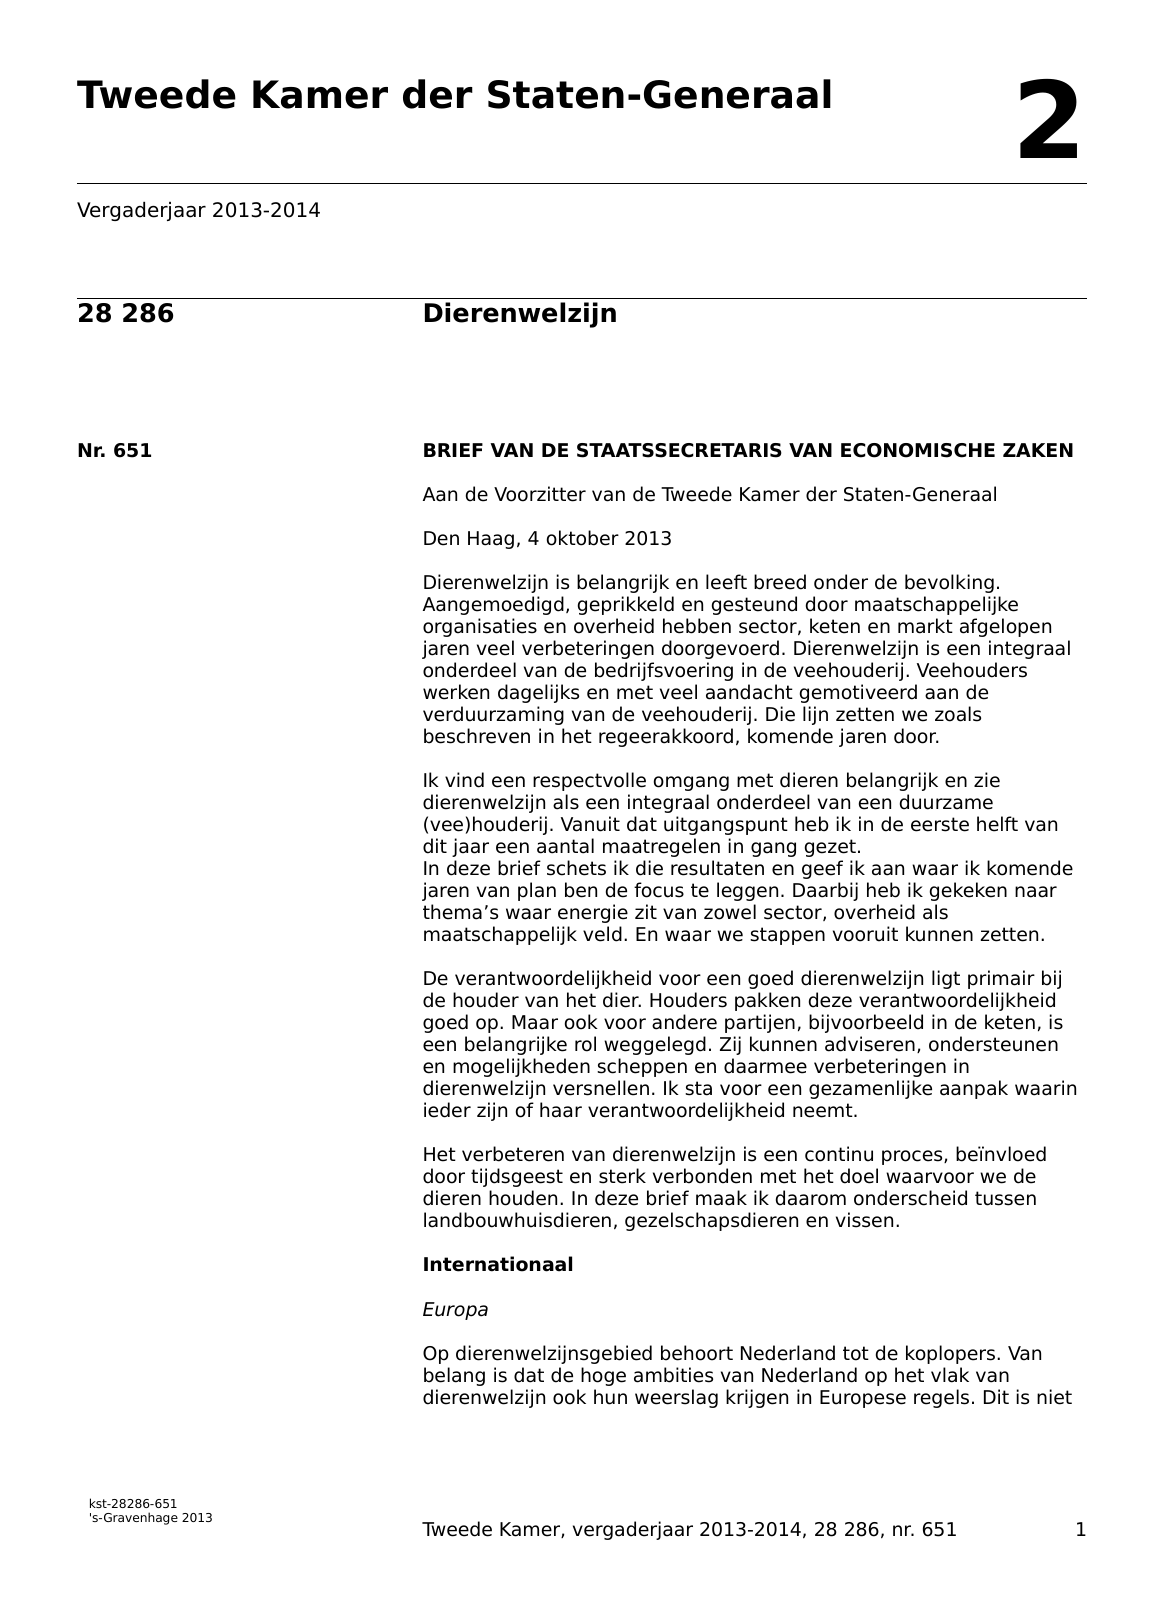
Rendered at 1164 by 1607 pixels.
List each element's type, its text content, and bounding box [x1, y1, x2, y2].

text Ik vind een respectvolle omgang met dieren belangrijk en zie dierenwelzijn als een integraal onderdeel van een duurzame (vee)houderij. Vanuit dat uitgangspunt heb ik in de eerste helft van dit jaar een aantal maatregelen in gang gezet. [422, 770, 1087, 858]
text In deze brief schets ik die resultaten en geef ik aan waar ik komende jaren van plan ben de focus te leggen. Daarbij heb ik gekeken naar thema’s waar energie zit van zowel sector, overheid als maatschappelijk veld. En waar we stappen vooruit kunnen zetten. [422, 858, 1087, 946]
text Den Haag, 4 oktober 2013 [422, 528, 1087, 550]
text Aan de Voorzitter van de Tweede Kamer der Staten-Generaal [422, 484, 1087, 506]
subtitle Europa [422, 1298, 1087, 1321]
text De verantwoordelijkheid voor een goed dierenwelzijn ligt primair bij de houder van het dier. Houders pakken deze verantwoordelijkheid goed op. Maar ook voor andere partijen, bijvoorbeeld in de keten, is een belangrijke rol weggelegd. Zij kunnen adviseren, ondersteunen en mogelijkheden scheppen en daarmee verbeteringen in dierenwelzijn versnellen. Ik sta voor een gezamenlijke aanpak waarin ieder zijn of haar verantwoordelijkheid neemt. [422, 968, 1087, 1122]
text Dierenwelzijn is belangrijk en leeft breed onder de bevolking. Aangemoedigd, geprikkeld en gesteund door maatschappelijke organisaties en overheid hebben sector, keten en markt afgelopen jaren veel verbeteringen doorgevoerd. Dierenwelzijn is een integraal onderdeel van de bedrijfsvoering in de veehouderij. Veehouders werken dagelijks en met veel aandacht gemotiveerd aan de verduurzaming van de veehouderij. Die lijn zetten we zoals beschreven in het regeerakkoord, komende jaren door. [422, 572, 1087, 748]
text Het verbeteren van dierenwelzijn is een continu proces, beïnvloed door tijdsgeest en sterk verbonden met het doel waarvoor we de dieren houden. In deze brief maak ik daarom onderscheid tussen landbouwhuisdieren, gezelschapsdieren en vissen. [422, 1144, 1087, 1232]
table_header 2 [886, 59, 1087, 183]
table_cell Vergaderjaar 2013-2014 [77, 184, 1087, 298]
text 's-Gravenhage 2013 [88, 1511, 323, 1525]
subtitle Internationaal [422, 1254, 1087, 1276]
table_header Tweede Kamer der Staten-Generaal [77, 59, 886, 183]
text kst-28286-651 [88, 1497, 323, 1511]
subtitle 28 286 Dierenwelzijn [77, 299, 1087, 329]
text Op dierenwelzijnsgebied behoort Nederland tot de koplopers. Van belang is dat de hoge ambities van Nederland op het vlak van dierenwelzijn ook hun weerslag krijgen in Europese regels. Dit is niet [422, 1343, 1087, 1409]
subtitle Nr. 651 BRIEF VAN DE STAATSSECRETARIS VAN ECONOMISCHE ZAKEN [77, 440, 1087, 462]
